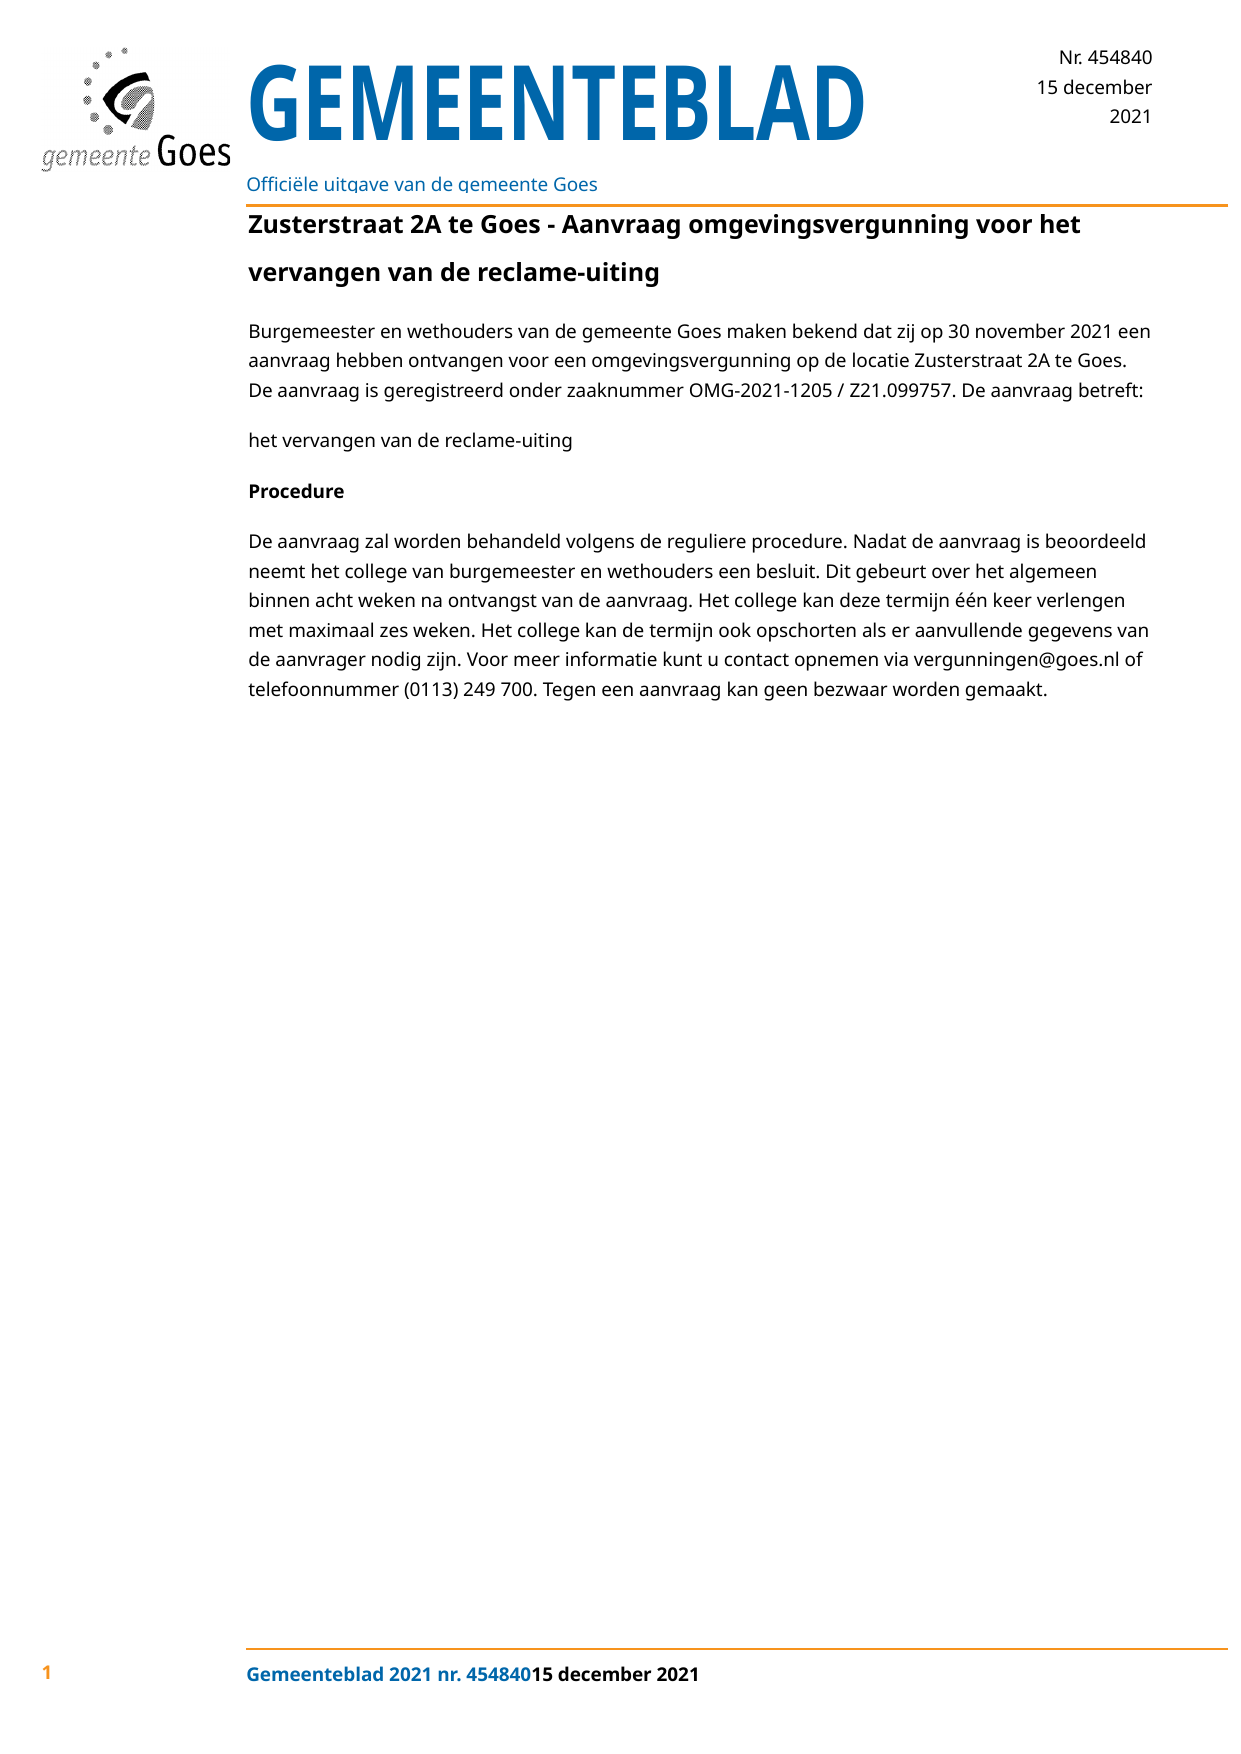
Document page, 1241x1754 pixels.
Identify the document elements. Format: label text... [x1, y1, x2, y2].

text Procedure [248, 478, 1152, 504]
text Burgemeester en wethouders van de gemeente Goes maken bekend dat zij op 30 november 2021 een aanvraag hebben ontvangen voor een omgevingsvergunning op de locatie Zusterstraat 2A te Goes. De aanvraag is geregistreerd onder zaaknummer OMG-2021-1205 / Z21.099757. De aanvraag betreft: [248, 318, 1152, 403]
text Zusterstraat 2A te Goes - Aanvraag omgevingsvergunning voor het vervangen van de reclame-uiting [248, 207, 1152, 288]
picture [41, 47, 231, 172]
text het vervangen van de reclame-uiting [248, 427, 1152, 453]
text De aanvraag zal worden behandeld volgens de reguliere procedure. Nadat de aanvraag is beoordeeld neemt het college van burgemeester en wethouders een besluit. Dit gebeurt over het algemeen binnen acht weken na ontvangst van de aanvraag. Het college kan deze termijn één keer verlengen met maximaal zes weken. Het college kan de termijn ook opschorten als er aanvullende gegevens van de aanvrager nodig zijn. Voor meer informatie kunt u contact opnemen via vergunningen@goes.nl of telefoonnummer (0113) 249 700. Tegen een aanvraag kan geen bezwaar worden gemaakt. [248, 528, 1152, 702]
